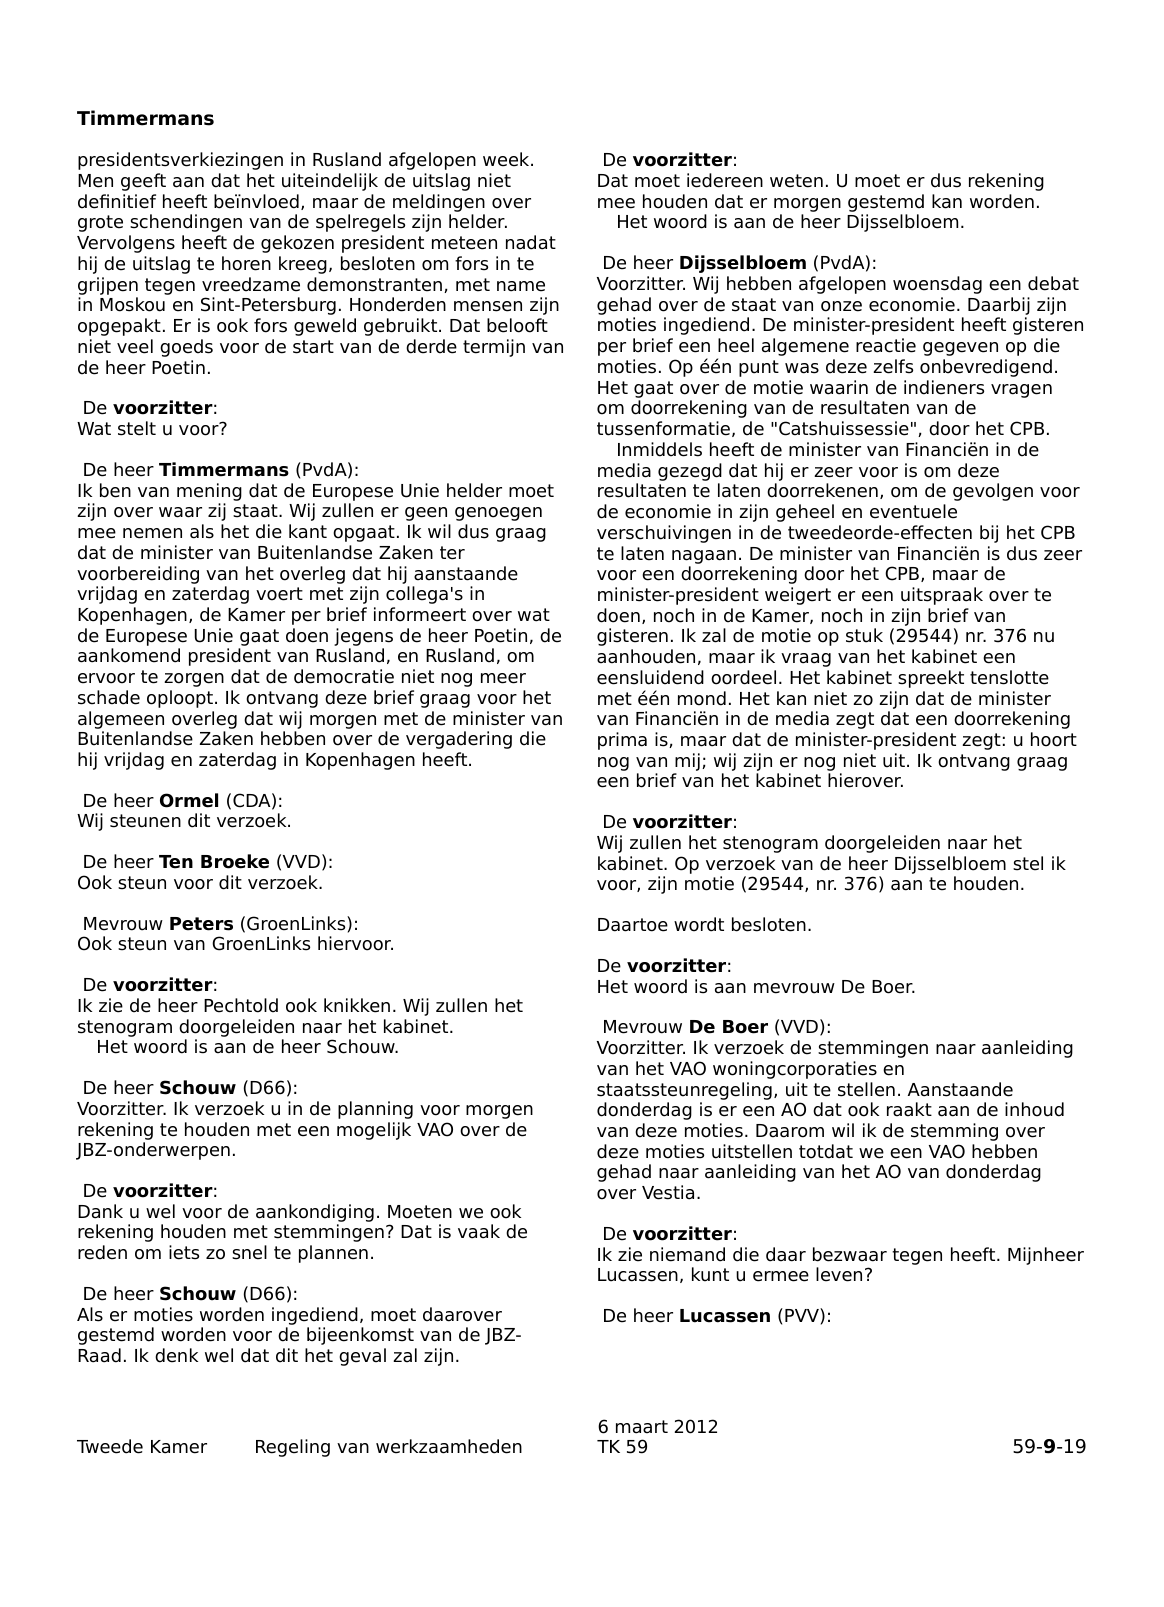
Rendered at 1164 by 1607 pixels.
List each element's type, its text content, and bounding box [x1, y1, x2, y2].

text Het woord is aan mevrouw De Boer. [596, 976, 1087, 997]
text Het woord is aan de heer Dijsselbloem. [596, 212, 1087, 233]
text Ook steun voor dit verzoek. [77, 873, 567, 893]
text Voorzitter. Wij hebben afgelopen woensdag een debat gehad over de staat van onze economie. Daarbij zijn moties ingediend. De minister-president heeft gisteren per brief een heel algemene reactie gegeven op die moties. Op één punt was deze zelfs onbevredigend. Het gaat over de motie waarin de indieners vragen om doorrekening van de resultaten van de tussenformatie, de "Catshuissessie", door het CPB. [596, 274, 1087, 440]
text De heer Ormel (CDA): [77, 791, 567, 811]
text Mevrouw Peters (GroenLinks): [77, 913, 567, 934]
text Inmiddels heeft de minister van Financiën in de media gezegd dat hij er zeer voor is om deze resultaten te laten doorrekenen, om de gevolgen voor de economie in zijn geheel en eventuele verschuivingen in de tweedeorde-effecten bij het CPB te laten nagaan. De minister van Financiën is dus zeer voor een doorrekening door het CPB, maar de minister-president weigert er een uitspraak over te doen, noch in de Kamer, noch in zijn brief van gisteren. Ik zal de motie op stuk (29544) nr. 376 nu aanhouden, maar ik vraag van het kabinet een eensluidend oordeel. Het kabinet spreekt tenslotte met één mond. Het kan niet zo zijn dat de minister van Financiën in de media zegt dat een doorrekening prima is, maar dat de minister-president zegt: u hoort nog van mij; wij zijn er nog niet uit. Ik ontvang graag een brief van het kabinet hierover. [596, 440, 1087, 792]
text Voorzitter. Ik verzoek u in de planning voor morgen rekening te houden met een mogelijk VAO over de JBZ-onderwerpen. [77, 1099, 567, 1161]
text Ik zie niemand die daar bezwaar tegen heeft. Mijnheer Lucassen, kunt u ermee leven? [596, 1244, 1087, 1286]
text De heer Schouw (D66): [77, 1078, 567, 1099]
text Dank u wel voor de aankondiging. Moeten we ook rekening houden met stemmingen? Dat is vaak de reden om iets zo snel te plannen. [77, 1202, 567, 1264]
text Het woord is aan de heer Schouw. [77, 1037, 567, 1058]
text Wat stelt u voor? [77, 419, 567, 440]
text Voorzitter. Ik verzoek de stemmingen naar aanleiding van het VAO woningcorporaties en staatssteunregeling, uit te stellen. Aanstaande donderdag is er een AO dat ook raakt aan de inhoud van deze moties. Daarom wil ik de stemming over deze moties uitstellen totdat we een VAO hebben gehad naar aanleiding van het AO van donderdag over Vestia. [596, 1038, 1087, 1204]
text Ik ben van mening dat de Europese Unie helder moet zijn over waar zij staat. Wij zullen er geen genoegen mee nemen als het die kant opgaat. Ik wil dus graag dat de minister van Buitenlandse Zaken ter voorbereiding van het overleg dat hij aanstaande vrijdag en zaterdag voert met zijn collega's in Kopenhagen, de Kamer per brief informeert over wat de Europese Unie gaat doen jegens de heer Poetin, de aankomend president van Rusland, en Rusland, om ervoor te zorgen dat de democratie niet nog meer schade oploopt. Ik ontvang deze brief graag voor het algemeen overleg dat wij morgen met de minister van Buitenlandse Zaken hebben over de vergadering die hij vrijdag en zaterdag in Kopenhagen heeft. [77, 480, 567, 771]
text De heer Dijsselbloem (PvdA): [596, 253, 1087, 274]
text Mevrouw De Boer (VVD): [596, 1017, 1087, 1038]
text De voorzitter: [596, 150, 1087, 171]
text De voorzitter: [77, 975, 567, 996]
text presidentsverkiezingen in Rusland afgelopen week. Men geeft aan dat het uiteindelijk de uitslag niet definitief heeft beïnvloed, maar de meldingen over grote schendingen van de spelregels zijn helder. Vervolgens heeft de gekozen president meteen nadat hij de uitslag te horen kreeg, besloten om fors in te grijpen tegen vreedzame demonstranten, met name in Moskou en Sint-Petersburg. Honderden mensen zijn opgepakt. Er is ook fors geweld gebruikt. Dat belooft niet veel goeds voor de start van de derde termijn van de heer Poetin. [77, 150, 567, 378]
text Wij steunen dit verzoek. [77, 811, 567, 832]
text Als er moties worden ingediend, moet daarover gestemd worden voor de bijeenkomst van de JBZ-Raad. Ik denk wel dat dit het geval zal zijn. [77, 1304, 567, 1367]
text Ik zie de heer Pechtold ook knikken. Wij zullen het stenogram doorgeleiden naar het kabinet. [77, 996, 567, 1037]
text Dat moet iedereen weten. U moet er dus rekening mee houden dat er morgen gestemd kan worden. [596, 171, 1087, 212]
text Daartoe wordt besloten. [596, 915, 1087, 936]
text Wij zullen het stenogram doorgeleiden naar het kabinet. Op verzoek van de heer Dijsselbloem stel ik voor, zijn motie (29544, nr. 376) aan te houden. [596, 833, 1087, 895]
text De voorzitter: [596, 956, 1087, 976]
text De voorzitter: [77, 398, 567, 419]
text De voorzitter: [596, 812, 1087, 833]
text De heer Lucassen (PVV): [596, 1306, 1087, 1327]
text Ook steun van GroenLinks hiervoor. [77, 934, 567, 955]
text De voorzitter: [77, 1181, 567, 1202]
text De heer Ten Broeke (VVD): [77, 852, 567, 873]
text De heer Timmermans (PvdA): [77, 460, 567, 480]
text De voorzitter: [596, 1224, 1087, 1244]
text De heer Schouw (D66): [77, 1284, 567, 1304]
